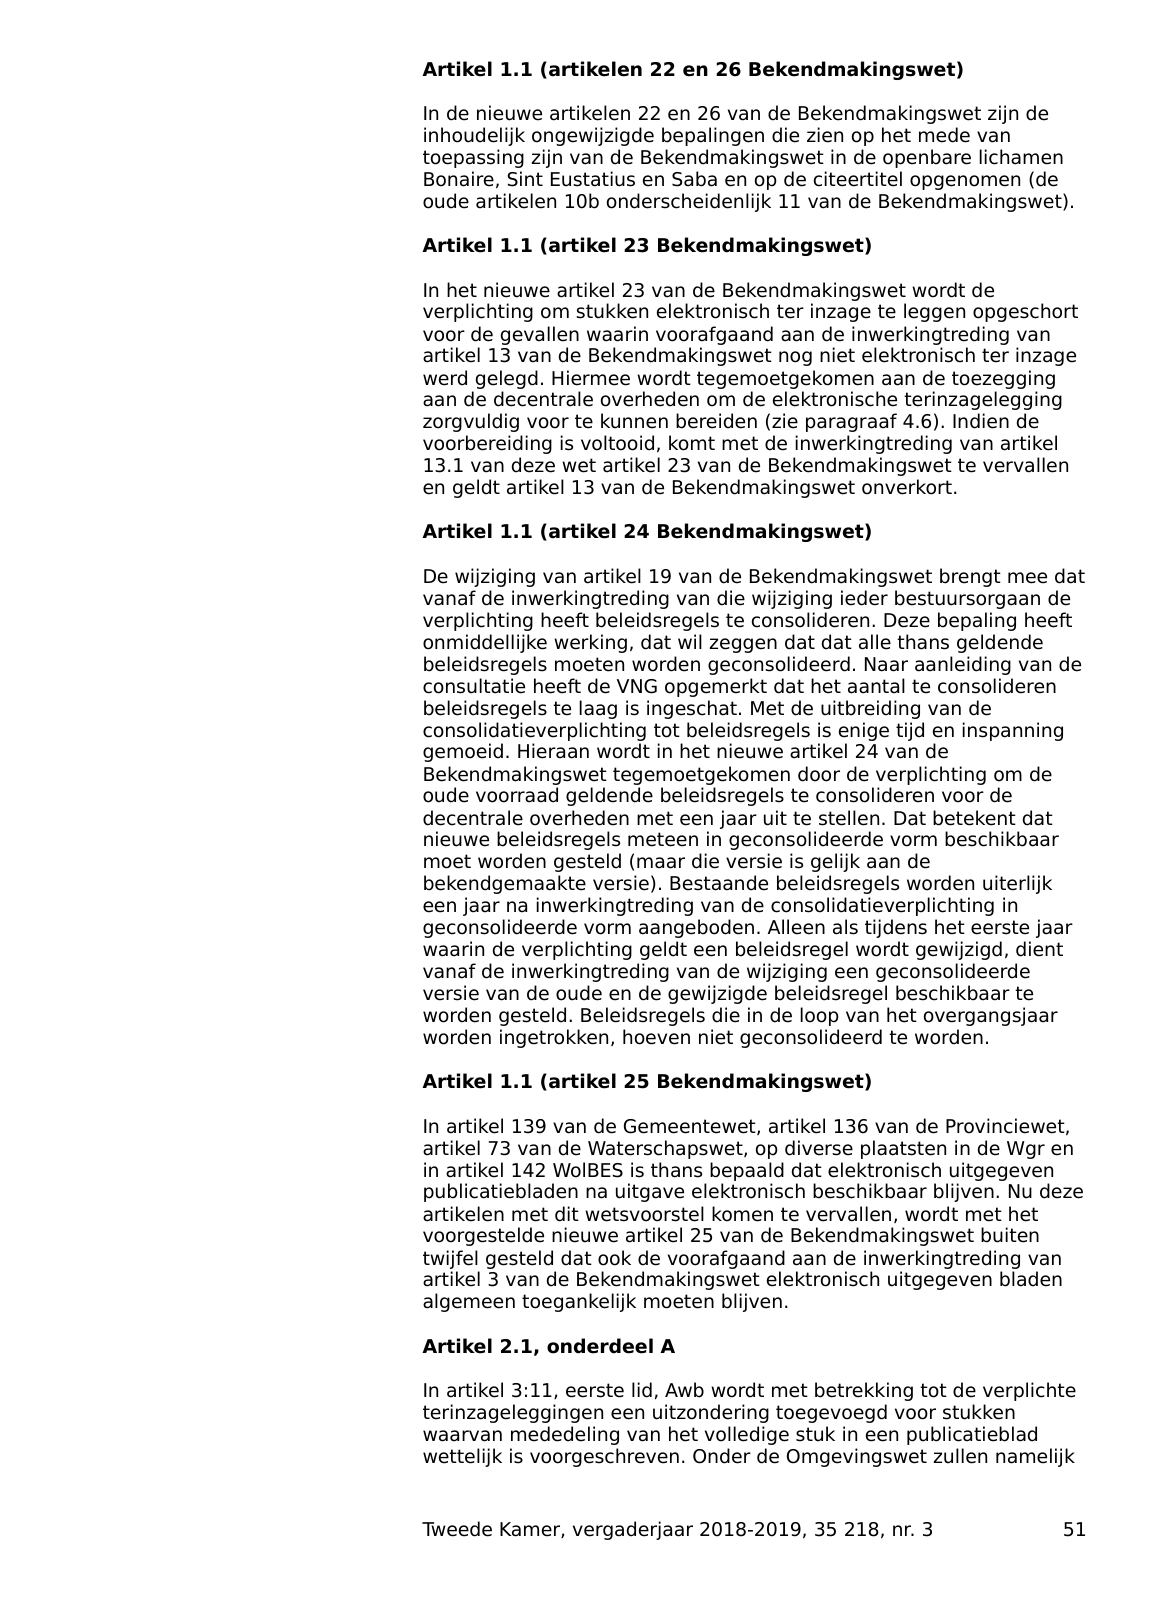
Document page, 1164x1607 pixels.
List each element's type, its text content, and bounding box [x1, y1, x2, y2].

text In artikel 139 van de Gemeentewet, artikel 136 van de Provinciewet, artikel 73 van de Waterschapswet, op diverse plaatsten in de Wgr en in artikel 142 WolBES is thans bepaald dat elektronisch uitgegeven publicatiebladen na uitgave elektronisch beschikbaar blijven. Nu deze artikelen met dit wetsvoorstel komen te vervallen, wordt met het voorgestelde nieuwe artikel 25 van de Bekendmakingswet buiten twijfel gesteld dat ook de voorafgaand aan de inwerkingtreding van artikel 3 van de Bekendmakingswet elektronisch uitgegeven bladen algemeen toegankelijk moeten blijven. [422, 1116, 1087, 1313]
subtitle Artikel 2.1, onderdeel A [422, 1336, 1087, 1357]
subtitle Artikel 1.1 (artikel 24 Bekendmakingswet) [422, 521, 1087, 543]
text In artikel 3:11, eerste lid, Awb wordt met betrekking tot de verplichte terinzageleggingen een uitzondering toegevoegd voor stukken waarvan mededeling van het volledige stuk in een publicatieblad wettelijk is voorgeschreven. Onder de Omgevingswet zullen namelijk [422, 1380, 1087, 1468]
text In de nieuwe artikelen 22 en 26 van de Bekendmakingswet zijn de inhoudelijk ongewijzigde bepalingen die zien op het mede van toepassing zijn van de Bekendmakingswet in de openbare lichamen Bonaire, Sint Eustatius en Saba en op de citeertitel opgenomen (de oude artikelen 10b onderscheidenlijk 11 van de Bekendmakingswet). [422, 103, 1087, 213]
text De wijziging van artikel 19 van de Bekendmakingswet brengt mee dat vanaf de inwerkingtreding van die wijziging ieder bestuursorgaan de verplichting heeft beleidsregels te consolideren. Deze bepaling heeft onmiddellijke werking, dat wil zeggen dat dat alle thans geldende beleidsregels moeten worden geconsolideerd. Naar aanleiding van de consultatie heeft de VNG opgemerkt dat het aantal te consolideren beleidsregels te laag is ingeschat. Met de uitbreiding van de consolidatieverplichting tot beleidsregels is enige tijd en inspanning gemoeid. Hieraan wordt in het nieuwe artikel 24 van de Bekendmakingswet tegemoetgekomen door de verplichting om de oude voorraad geldende beleidsregels te consolideren voor de decentrale overheden met een jaar uit te stellen. Dat betekent dat nieuwe beleidsregels meteen in geconsolideerde vorm beschikbaar moet worden gesteld (maar die versie is gelijk aan de bekendgemaakte versie). Bestaande beleidsregels worden uiterlijk een jaar na inwerkingtreding van de consolidatieverplichting in geconsolideerde vorm aangeboden. Alleen als tijdens het eerste jaar waarin de verplichting geldt een beleidsregel wordt gewijzigd, dient vanaf de inwerkingtreding van de wijziging een geconsolideerde versie van de oude en de gewijzigde beleidsregel beschikbaar te worden gesteld. Beleidsregels die in de loop van het overgangsjaar worden ingetrokken, hoeven niet geconsolideerd te worden. [422, 566, 1087, 1049]
text In het nieuwe artikel 23 van de Bekendmakingswet wordt de verplichting om stukken elektronisch ter inzage te leggen opgeschort voor de gevallen waarin voorafgaand aan de inwerkingtreding van artikel 13 van de Bekendmakingswet nog niet elektronisch ter inzage werd gelegd. Hiermee wordt tegemoetgekomen aan de toezegging aan de decentrale overheden om de elektronische terinzagelegging zorgvuldig voor te kunnen bereiden (zie paragraaf 4.6). Indien de voorbereiding is voltooid, komt met de inwerkingtreding van artikel 13.1 van deze wet artikel 23 van de Bekendmakingswet te vervallen en geldt artikel 13 van de Bekendmakingswet onverkort. [422, 279, 1087, 499]
subtitle Artikel 1.1 (artikel 23 Bekendmakingswet) [422, 235, 1087, 257]
subtitle Artikel 1.1 (artikelen 22 en 26 Bekendmakingswet) [422, 59, 1087, 81]
subtitle Artikel 1.1 (artikel 25 Bekendmakingswet) [422, 1071, 1087, 1093]
